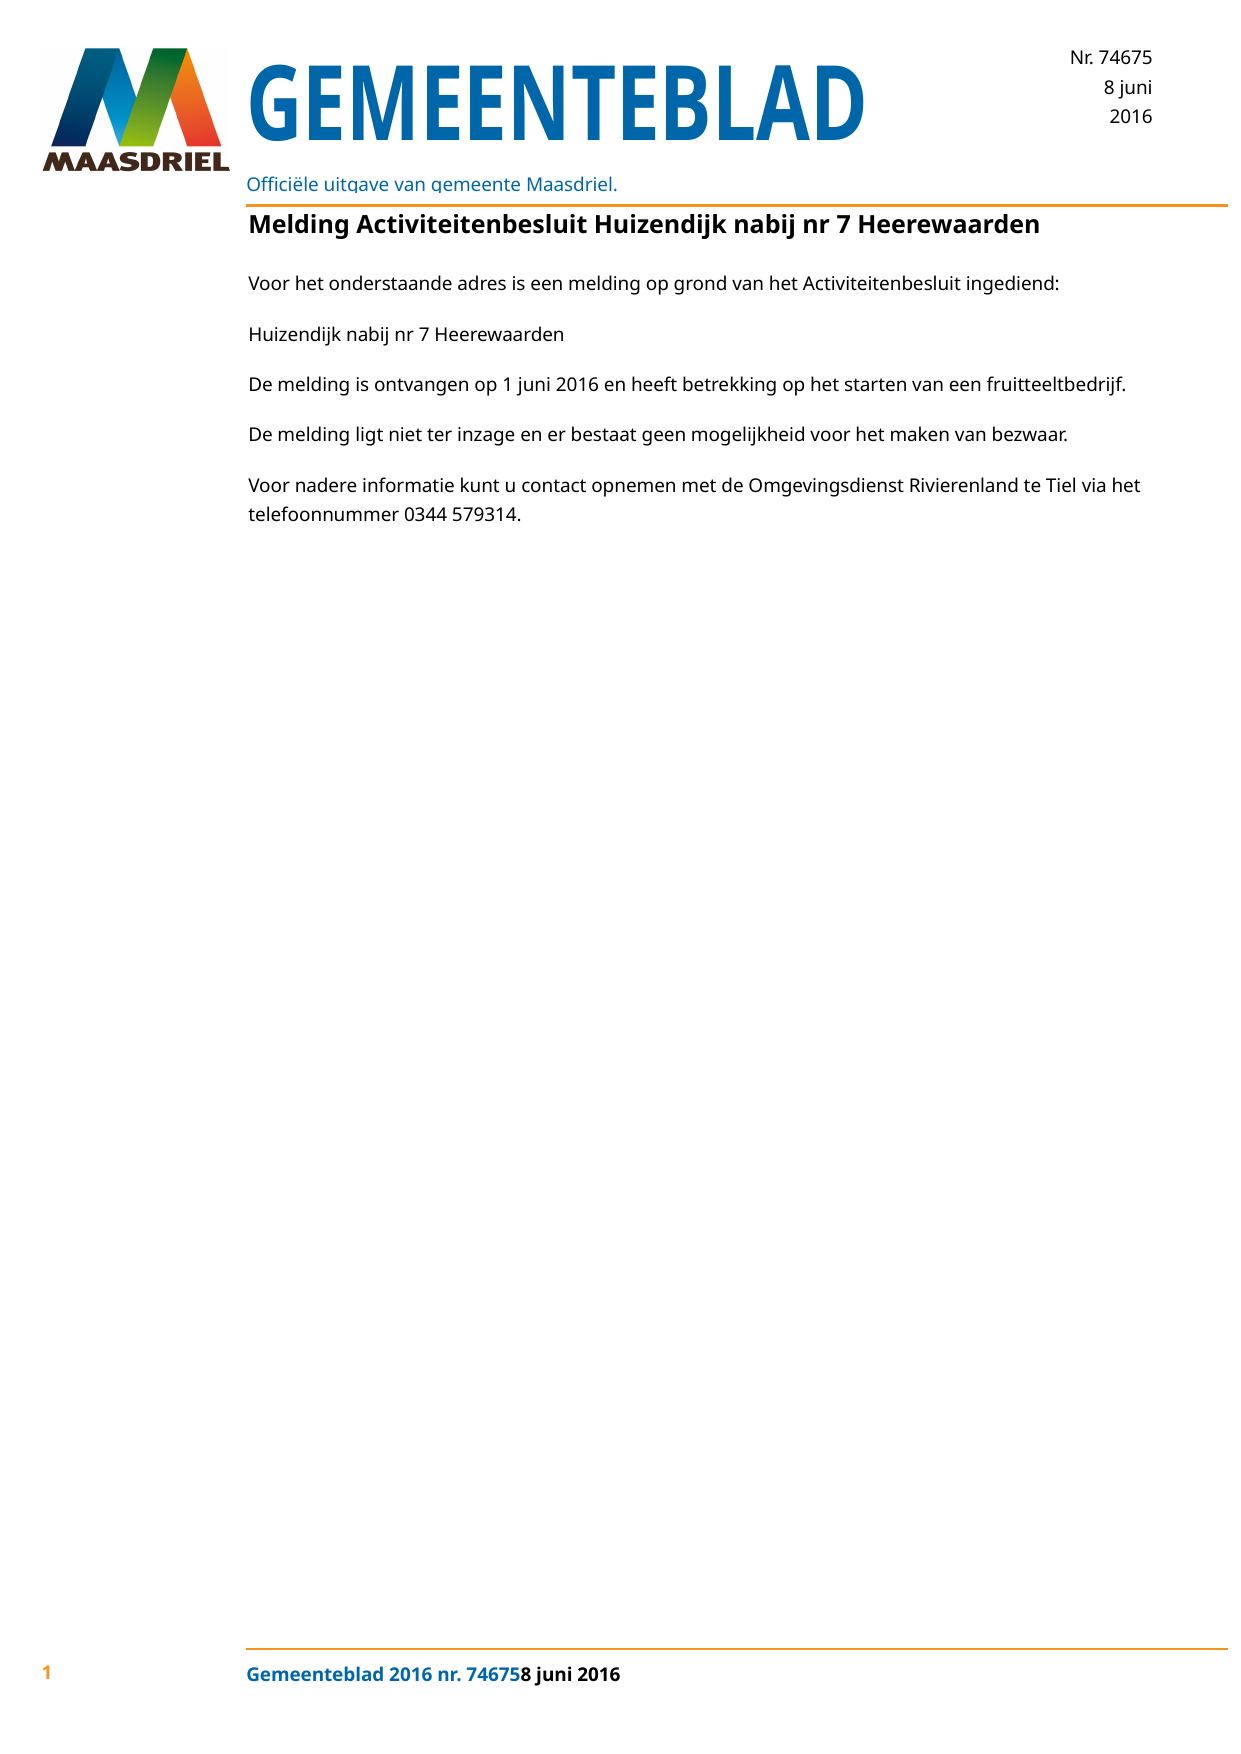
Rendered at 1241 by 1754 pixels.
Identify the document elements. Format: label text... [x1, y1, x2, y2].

picture [41, 47, 231, 172]
text Voor nadere informatie kunt u contact opnemen met de Omgevingsdienst Rivierenland te Tiel via het telefoonnummer 0344 579314. [248, 472, 1152, 527]
text De melding is ontvangen op 1 juni 2016 en heeft betrekking op het starten van een fruitteeltbedrijf. [248, 371, 1152, 397]
text Melding Activiteitenbesluit Huizendijk nabij nr 7 Heerewaarden [248, 207, 1152, 241]
text Huizendijk nabij nr 7 Heerewaarden [248, 321, 1152, 346]
text De melding ligt niet ter inzage en er bestaat geen mogelijkheid voor het maken van bezwaar. [248, 422, 1152, 447]
text Voor het onderstaande adres is een melding op grond van het Activiteitenbesluit ingediend: [248, 270, 1152, 296]
